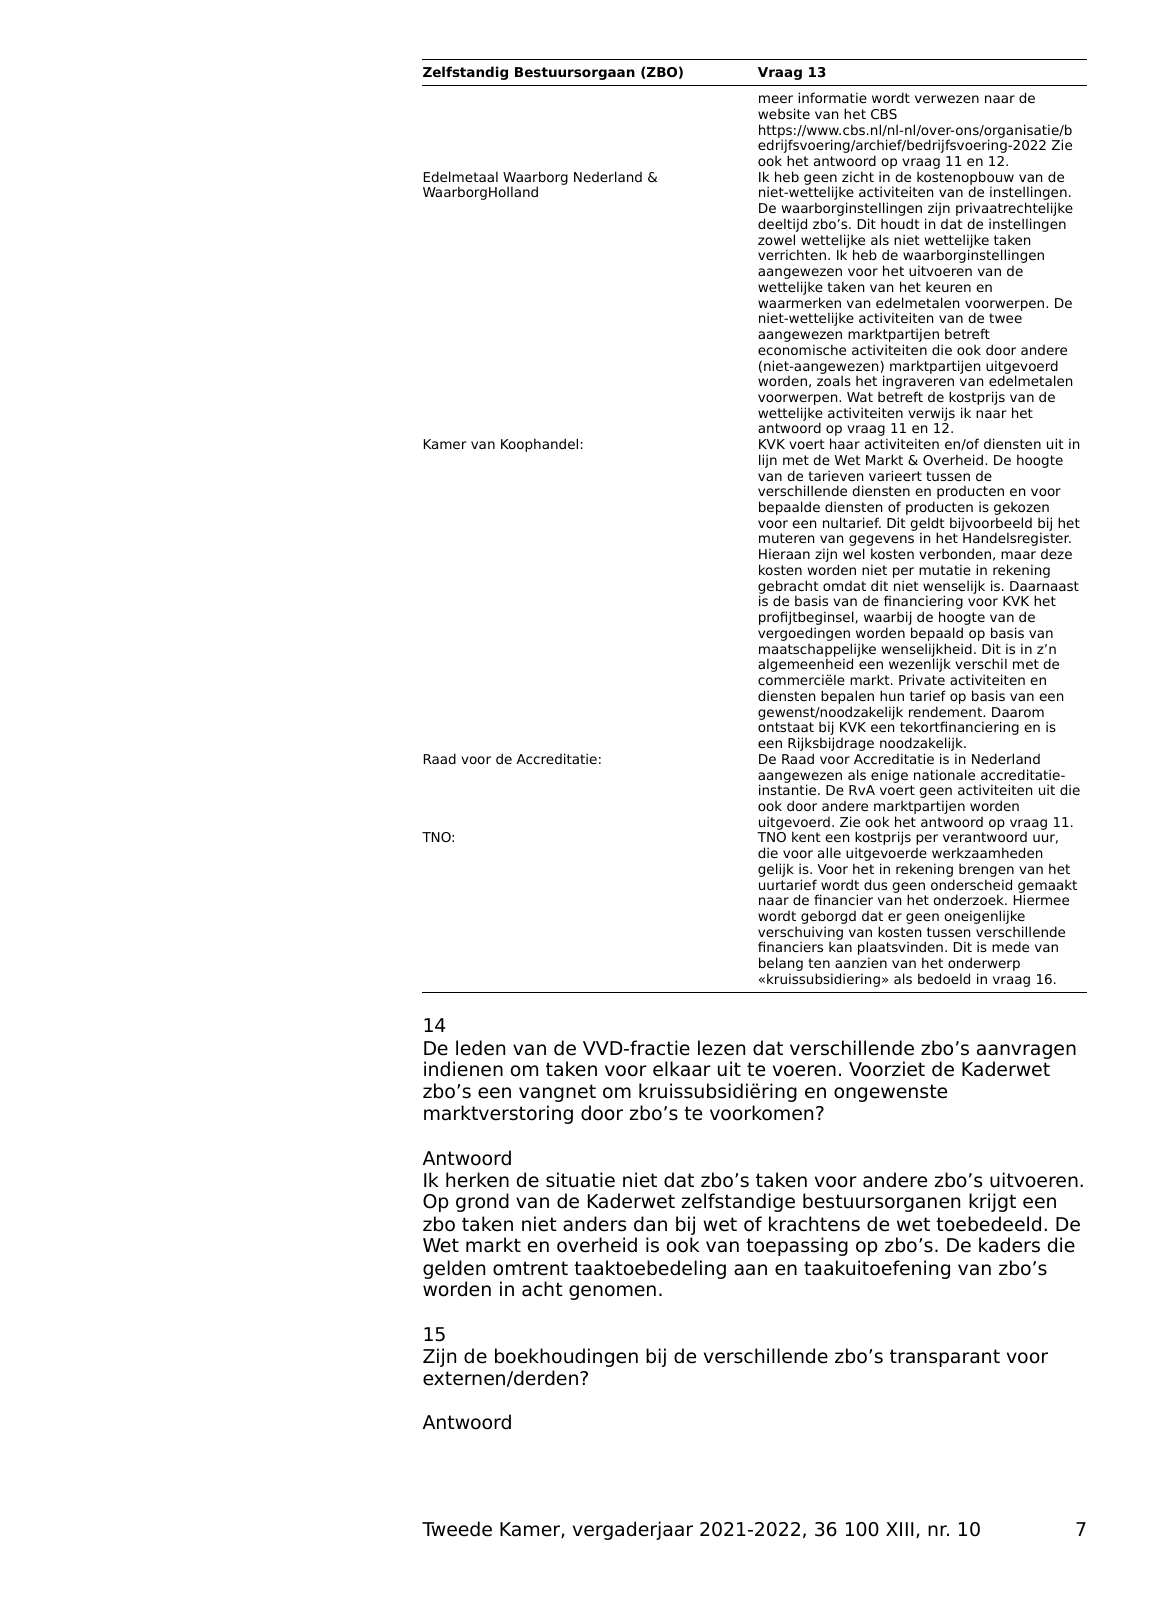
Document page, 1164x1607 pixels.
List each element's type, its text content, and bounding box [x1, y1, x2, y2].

table_header Zelfstandig Bestuursorgaan (ZBO) [422, 60, 752, 85]
table_cell meer informatie wordt verwezen naar de website van het CBS https://www.cbs.nl/nl-nl/over-ons/organisatie/bedrijfsvoering/archief/bedrijfsvoering-2022 Zie ook het antwoord op vraag 11 en 12. [752, 86, 1087, 169]
text Zijn de boekhoudingen bij de verschillende zbo’s transparant voor externen/derden? [422, 1346, 1087, 1389]
table_cell KVK voert haar activiteiten en/of diensten uit in lijn met de Wet Markt & Overheid. De hoogte van de tarieven varieert tussen de verschillende diensten en producten en voor bepaalde diensten of producten is gekozen voor een nultarief. Dit geldt bijvoorbeeld bij het muteren van gegevens in het Handelsregister. Hieraan zijn wel kosten verbonden, maar deze kosten worden niet per mutatie in rekening gebracht omdat dit niet wenselijk is. Daarnaast is de basis van de financiering voor KVK het profijtbeginsel, waarbij de hoogte van de vergoedingen worden bepaald op basis van maatschappelijke wenselijkheid. Dit is in z’n algemeenheid een wezenlijk verschil met de commerciële markt. Private activiteiten en diensten bepalen hun tarief op basis van een gewenst/noodzakelijk rendement. Daarom ontstaat bij KVK een tekortfinanciering en is een Rijksbijdrage noodzakelijk. [752, 437, 1087, 752]
table_cell TNO kent een kostprijs per verantwoord uur, die voor alle uitgevoerde werkzaamheden gelijk is. Voor het in rekening brengen van het uurtarief wordt dus geen onderscheid gemaakt naar de financier van het onderzoek. Hiermee wordt geborgd dat er geen oneigenlijke verschuiving van kosten tussen verschillende financiers kan plaatsvinden. Dit is mede van belang ten aanzien van het onderwerp «kruissubsidiering» als bedoeld in vraag 16. [752, 830, 1087, 992]
text 14 [422, 1015, 1087, 1037]
table_cell Edelmetaal Waarborg Nederland & WaarborgHolland [422, 170, 752, 437]
text Ik herken de situatie niet dat zbo’s taken voor andere zbo’s uitvoeren. Op grond van de Kaderwet zelfstandige bestuursorganen krijgt een zbo taken niet anders dan bij wet of krachtens de wet toebedeeld. De Wet markt en overheid is ook van toepassing op zbo’s. De kaders die gelden omtrent taaktoebedeling aan en taakuitoefening van zbo’s worden in acht genomen. [422, 1169, 1087, 1301]
table_cell Raad voor de Accreditatie: [422, 752, 752, 830]
table_cell Ik heb geen zicht in de kostenopbouw van de niet-wettelijke activiteiten van de instellingen. De waarborginstellingen zijn privaatrechtelijke deeltijd zbo’s. Dit houdt in dat de instellingen zowel wettelijke als niet wettelijke taken verrichten. Ik heb de waarborginstellingen aangewezen voor het uitvoeren van de wettelijke taken van het keuren en waarmerken van edelmetalen voorwerpen. De niet-wettelijke activiteiten van de twee aangewezen marktpartijen betreft economische activiteiten die ook door andere (niet-aangewezen) marktpartijen uitgevoerd worden, zoals het ingraveren van edelmetalen voorwerpen. Wat betreft de kostprijs van de wettelijke activiteiten verwijs ik naar het antwoord op vraag 11 en 12. [752, 170, 1087, 437]
table_cell De Raad voor Accreditatie is in Nederland aangewezen als enige nationale accreditatie-instantie. De RvA voert geen activiteiten uit die ook door andere marktpartijen worden uitgevoerd. Zie ook het antwoord op vraag 11. [752, 752, 1087, 830]
text De leden van de VVD-fractie lezen dat verschillende zbo’s aanvragen indienen om taken voor elkaar uit te voeren. Voorziet de Kaderwet zbo’s een vangnet om kruissubsidiëring en ongewenste marktverstoring door zbo’s te voorkomen? [422, 1037, 1087, 1125]
table_cell Kamer van Koophandel: [422, 437, 752, 752]
table_header Vraag 13 [752, 60, 1087, 85]
text 15 [422, 1323, 1087, 1346]
text Antwoord [422, 1147, 1087, 1169]
table_cell TNO: [422, 830, 752, 992]
table_cell [422, 86, 752, 169]
text Antwoord [422, 1412, 1087, 1434]
